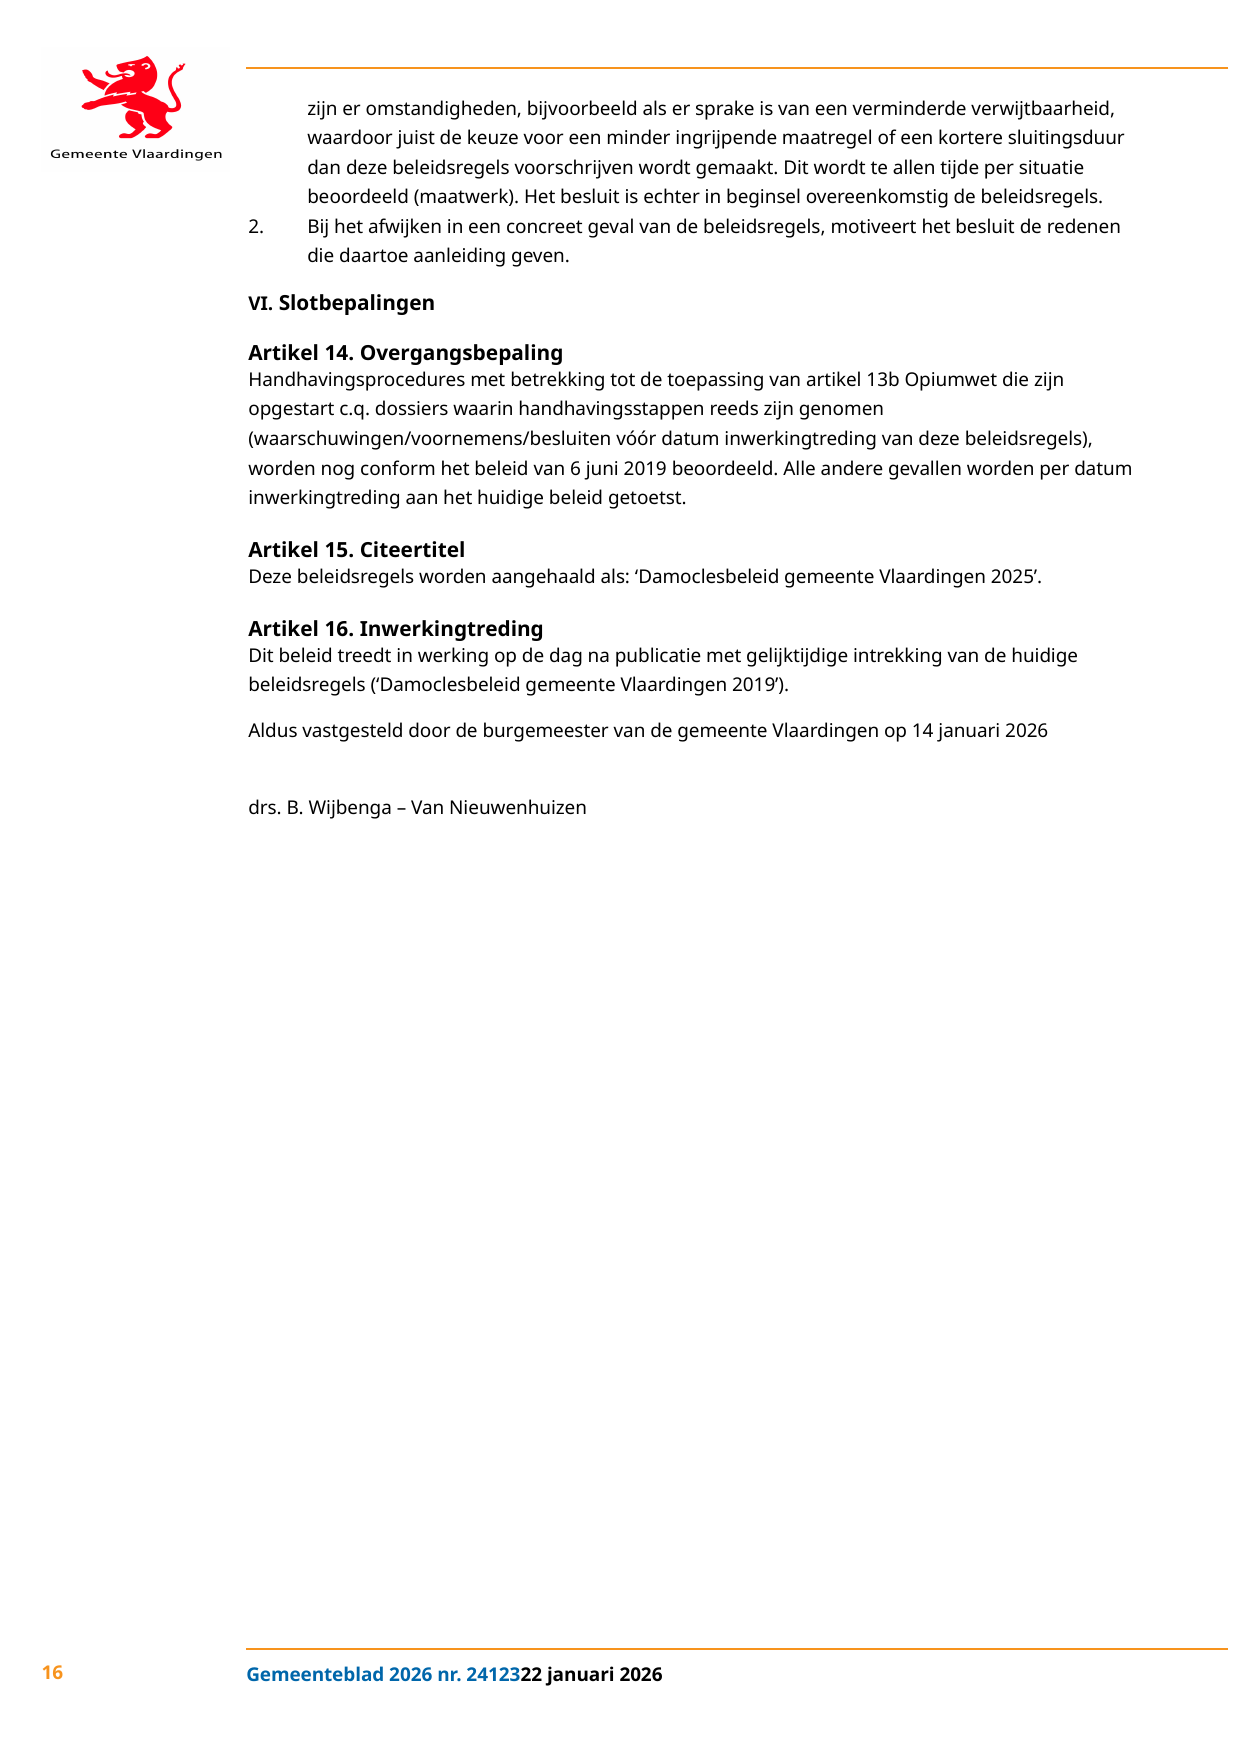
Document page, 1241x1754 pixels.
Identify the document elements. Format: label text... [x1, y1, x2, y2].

text Deze beleidsregels worden aangehaald als: ‘Damoclesbeleid gemeente Vlaardingen 2025’. [248, 563, 1152, 589]
text Artikel 15. Citeertitel [248, 535, 1152, 563]
text Artikel 14. Overgangsbepaling [248, 338, 1152, 366]
text Handhavingsprocedures met betrekking tot de toepassing van artikel 13b Opiumwet die zijn opgestart c.q. dossiers waarin handhavingsstappen reeds zijn genomen (waarschuwingen/voornemens/besluiten vóór datum inwerkingtreding van deze beleidsregels), worden nog conform het beleid van 6 juni 2019 beoordeeld. Alle andere gevallen worden per datum inwerkingtreding aan het huidige beleid getoetst. [248, 366, 1152, 510]
text drs. B. Wijbenga – Van Nieuwenhuizen [248, 794, 1152, 820]
picture [41, 47, 231, 172]
text Artikel 16. Inwerkingtreding [248, 614, 1152, 642]
list Bij het afwijken in een concreet geval van de beleidsregels, motiveert het besluit de redenen die daartoe aanleiding geven. [248, 213, 1152, 268]
list zijn er omstandigheden, bijvoorbeeld als er sprake is van een verminderde verwijtbaarheid, waardoor juist de keuze voor een minder ingrijpende maatregel of een kortere sluitingsduur dan deze beleidsregels voorschrijven wordt gemaakt. Dit wordt te allen tijde per situatie beoordeeld (maatwerk). Het besluit is echter in beginsel overeenkomstig de beleidsregels. [248, 95, 1152, 209]
text Dit beleid treedt in werking op de dag na publicatie met gelijktijdige intrekking van de huidige beleidsregels (‘Damoclesbeleid gemeente Vlaardingen 2019’). [248, 642, 1152, 697]
text Aldus vastgesteld door de burgemeester van de gemeente Vlaardingen op 14 januari 2026 [248, 717, 1152, 743]
text VI. Slotbepalingen [248, 288, 1152, 317]
